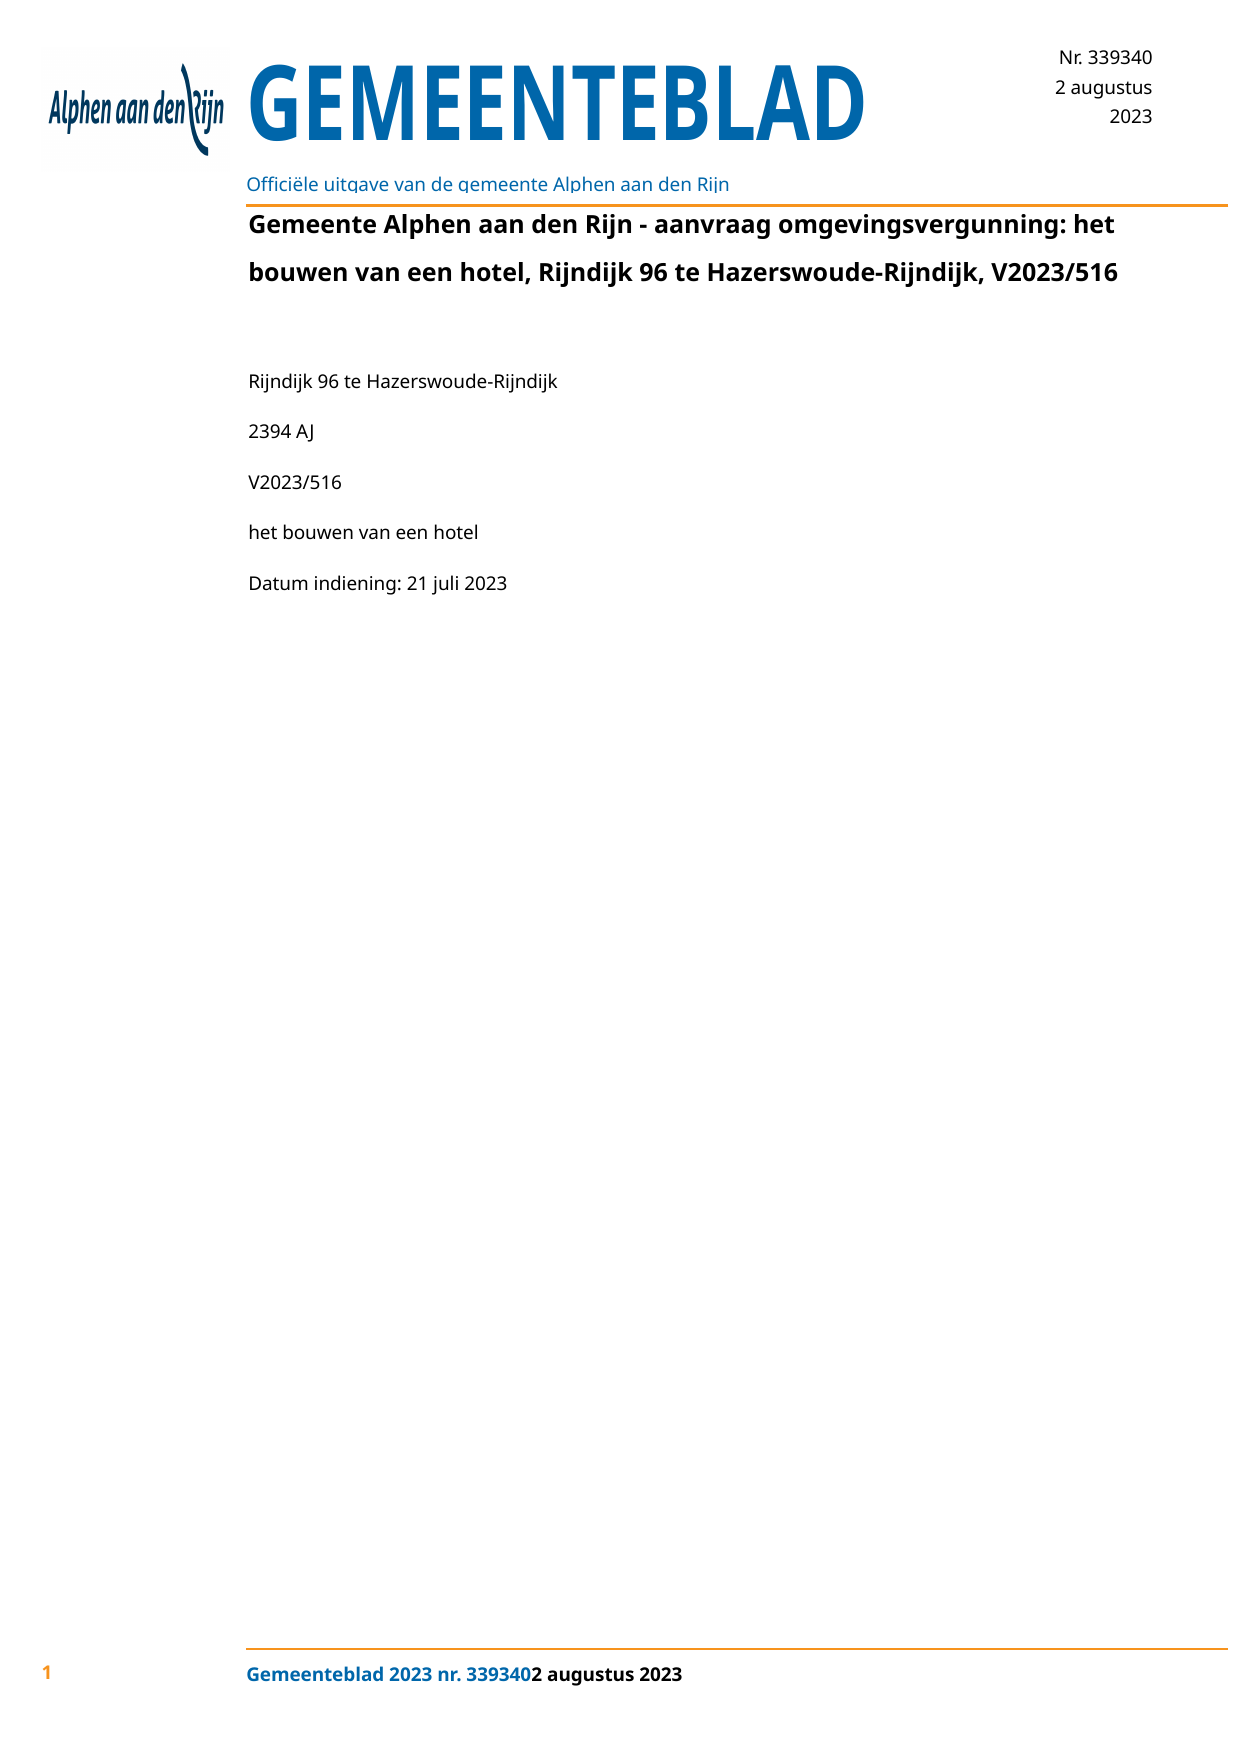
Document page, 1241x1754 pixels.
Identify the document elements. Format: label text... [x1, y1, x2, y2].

text het bouwen van een hotel [248, 519, 1152, 545]
text Rijndijk 96 te Hazerswoude-Rijndijk [248, 368, 1152, 394]
text 2394 AJ [248, 419, 1152, 444]
text Datum indiening: 21 juli 2023 [248, 570, 1152, 596]
picture [41, 47, 231, 172]
text Gemeente Alphen aan den Rijn - aanvraag omgevingsvergunning: het bouwen van een hotel, Rijndijk 96 te Hazerswoude-Rijndijk, V2023/516 [248, 207, 1152, 288]
text V2023/516 [248, 469, 1152, 495]
